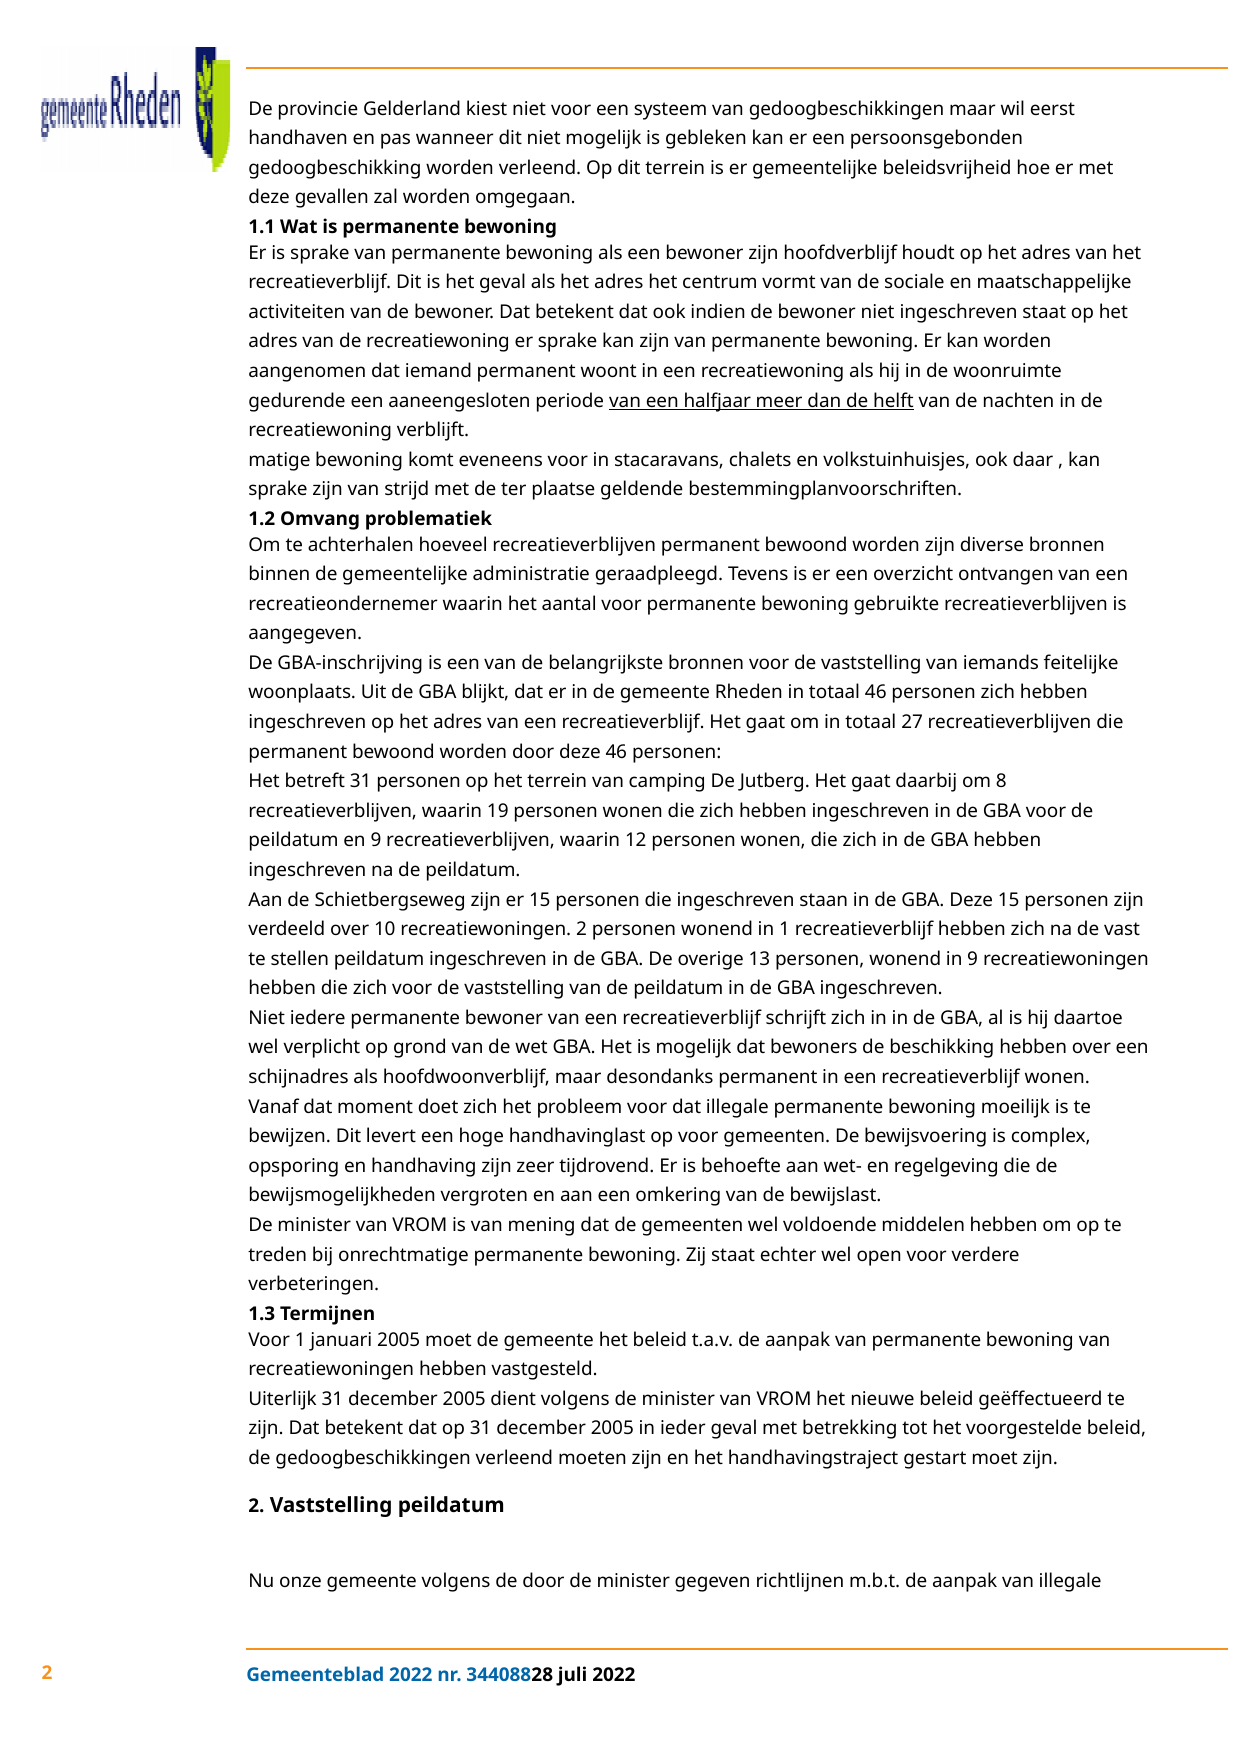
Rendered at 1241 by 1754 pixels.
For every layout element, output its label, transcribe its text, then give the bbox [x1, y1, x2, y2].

text 1.1 Wat is permanente bewoning [248, 213, 1152, 239]
text Vanaf dat moment doet zich het probleem voor dat illegale permanente bewoning moeilijk is te bewijzen. Dit levert een hoge handhavinglast op voor gemeenten. De bewijsvoering is complex, opsporing en handhaving zijn zeer tijdrovend. Er is behoefte aan wet- en regelgeving die de bewijsmogelijkheden vergroten en aan een omkering van de bewijslast. [248, 1093, 1152, 1207]
text 1.3 Termijnen [248, 1300, 1152, 1326]
text Het betreft 31 personen op het terrein van camping De Jutberg. Het gaat daarbij om 8 recreatieverblijven, waarin 19 personen wonen die zich hebben ingeschreven in de GBA voor de peildatum en 9 recreatieverblijven, waarin 12 personen wonen, die zich in de GBA hebben ingeschreven na de peildatum. [248, 767, 1152, 882]
text 1.2 Omvang problematiek [248, 505, 1152, 531]
text De minister van VROM is van mening dat de gemeenten wel voldoende middelen hebben om op te treden bij onrechtmatige permanente bewoning. Zij staat echter wel open voor verdere verbeteringen. [248, 1211, 1152, 1296]
text De GBA-inschrijving is een van de belangrijkste bronnen voor de vaststelling van iemands feitelijke woonplaats. Uit de GBA blijkt, dat er in de gemeente Rheden in totaal 46 personen zich hebben ingeschreven op het adres van een recreatieverblijf. Het gaat om in totaal 27 recreatieverblijven die permanent bewoond worden door deze 46 personen: [248, 649, 1152, 764]
text Niet iedere permanente bewoner van een recreatieverblijf schrijft zich in in de GBA, al is hij daartoe wel verplicht op grond van de wet GBA. Het is mogelijk dat bewoners de beschikking hebben over een schijnadres als hoofdwoonverblijf, maar desondanks permanent in een recreatieverblijf wonen. [248, 1004, 1152, 1089]
picture [41, 47, 231, 172]
text Er is sprake van permanente bewoning als een bewoner zijn hoofdverblijf houdt op het adres van het recreatieverblijf. Dit is het geval als het adres het centrum vormt van de sociale en maatschappelijke activiteiten van de bewoner. Dat betekent dat ook indien de bewoner niet ingeschreven staat op het adres van de recreatiewoning er sprake kan zijn van permanente bewoning. Er kan worden aangenomen dat iemand permanent woont in een recreatiewoning als hij in de woonruimte gedurende een aaneengesloten periode van een halfjaar meer dan de helft van de nachten in de recreatiewoning verblijft. [248, 239, 1152, 442]
text Nu onze gemeente volgens de door de minister gegeven richtlijnen m.b.t. de aanpak van illegale [248, 1567, 1152, 1593]
text De provincie Gelderland kiest niet voor een systeem van gedoogbeschikkingen maar wil eerst handhaven en pas wanneer dit niet mogelijk is gebleken kan er een persoonsgebonden gedoogbeschikking worden verleend. Op dit terrein is er gemeentelijke beleidsvrijheid hoe er met deze gevallen zal worden omgegaan. [248, 95, 1152, 209]
text Om te achterhalen hoeveel recreatieverblijven permanent bewoond worden zijn diverse bronnen binnen de gemeentelijke administratie geraadpleegd. Tevens is er een overzicht ontvangen van een recreatieondernemer waarin het aantal voor permanente bewoning gebruikte recreatieverblijven is aangegeven. [248, 531, 1152, 645]
text Voor 1 januari 2005 moet de gemeente het beleid t.a.v. de aanpak van permanente bewoning van recreatiewoningen hebben vastgesteld. [248, 1326, 1152, 1381]
text matige bewoning komt eveneens voor in stacaravans, chalets en volkstuinhuisjes, ook daar , kan sprake zijn van strijd met de ter plaatse geldende bestemmingplanvoorschriften. [248, 446, 1152, 501]
text Aan de Schietbergseweg zijn er 15 personen die ingeschreven staan in de GBA. Deze 15 personen zijn verdeeld over 10 recreatiewoningen. 2 personen wonend in 1 recreatieverblijf hebben zich na de vast te stellen peildatum ingeschreven in de GBA. De overige 13 personen, wonend in 9 recreatiewoningen hebben die zich voor de vaststelling van de peildatum in de GBA ingeschreven. [248, 886, 1152, 1000]
text 2. Vaststelling peildatum [248, 1490, 1152, 1518]
text Uiterlijk 31 december 2005 dient volgens de minister van VROM het nieuwe beleid geëffectueerd te zijn. Dat betekent dat op 31 december 2005 in ieder geval met betrekking tot het voorgestelde beleid, de gedoogbeschikkingen verleend moeten zijn en het handhavingstraject gestart moet zijn. [248, 1385, 1152, 1470]
